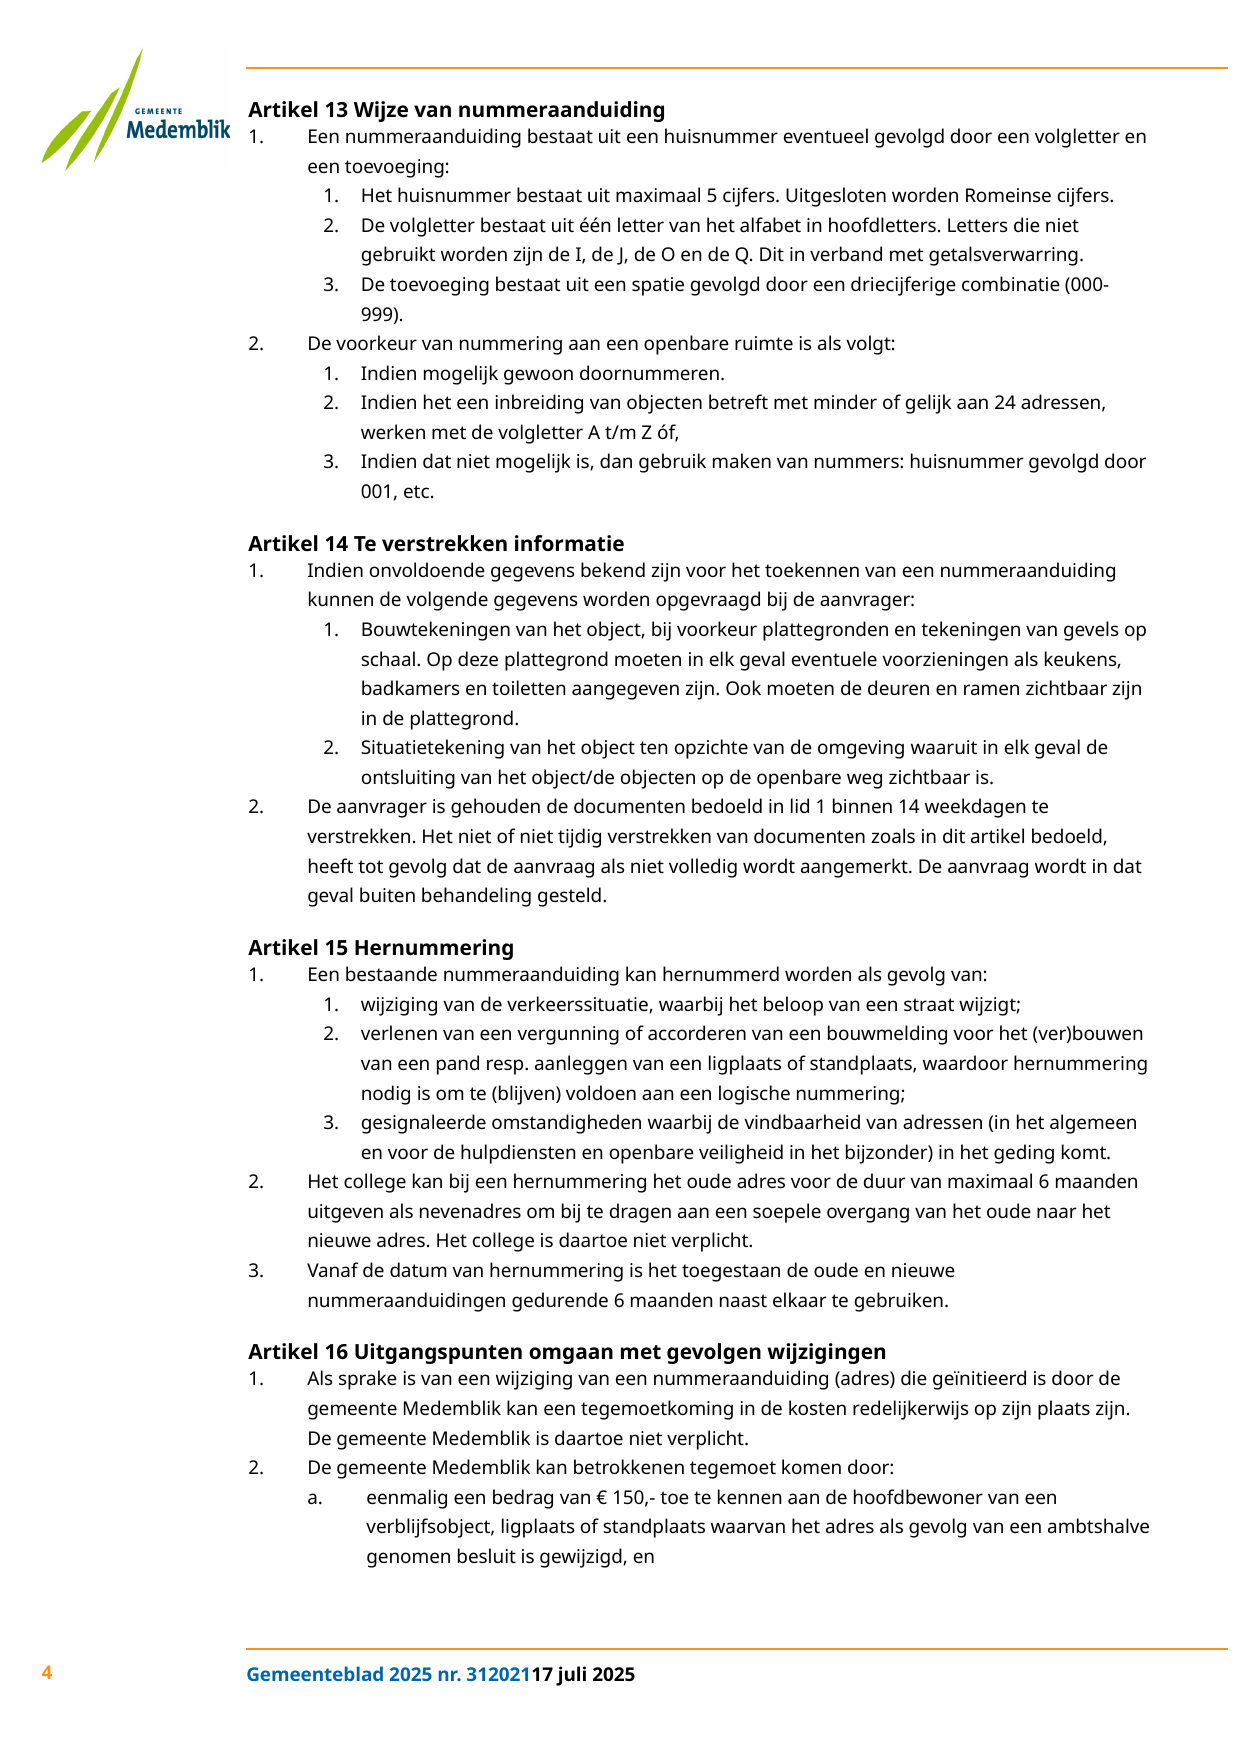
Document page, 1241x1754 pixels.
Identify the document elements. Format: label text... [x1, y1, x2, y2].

list De toevoeging bestaat uit een spatie gevolgd door een driecijferige combinatie (000-999). [323, 271, 1152, 326]
list Indien mogelijk gewoon doornummeren. [323, 360, 1152, 386]
list wijziging van de verkeerssituatie, waarbij het beloop van een straat wijzigt; [323, 991, 1152, 1017]
text Artikel 14 Te verstrekken informatie [248, 529, 1152, 557]
list De volgletter bestaat uit één letter van het alfabet in hoofdletters. Letters die niet gebruikt worden zijn de I, de J, de O en de Q. Dit in verband met getalsverwarring. [323, 212, 1152, 267]
list Indien het een inbreiding van objecten betreft met minder of gelijk aan 24 adressen, werken met de volgletter A t/m Z óf, [323, 389, 1152, 445]
list verlenen van een vergunning of accorderen van een bouwmelding voor het (ver)bouwen van een pand resp. aanleggen van een ligplaats of standplaats, waardoor hernummering nodig is om te (blijven) voldoen aan een logische nummering; [323, 1021, 1152, 1105]
text Artikel 13 Wijze van nummeraanduiding [248, 95, 1152, 123]
list Indien dat niet mogelijk is, dan gebruik maken van nummers: huisnummer gevolgd door 001, etc. [323, 449, 1152, 504]
list De gemeente Medemblik kan betrokkenen tegemoet komen door: [248, 1454, 1152, 1480]
list Een bestaande nummeraanduiding kan hernummerd worden als gevolg van: [248, 961, 1152, 987]
list Vanaf de datum van hernummering is het toegestaan de oude en nieuwe nummeraanduidingen gedurende 6 maanden naast elkaar te gebruiken. [248, 1257, 1152, 1312]
list Indien onvoldoende gegevens bekend zijn voor het toekennen van een nummeraanduiding kunnen de volgende gegevens worden opgevraagd bij de aanvrager: [248, 557, 1152, 612]
list eenmalig een bedrag van € 150,- toe te kennen aan de hoofdbewoner van een verblijfsobject, ligplaats of standplaats waarvan het adres als gevolg van een ambtshalve genomen besluit is gewijzigd, en [307, 1484, 1152, 1569]
list Het huisnummer bestaat uit maximaal 5 cijfers. Uitgesloten worden Romeinse cijfers. [323, 182, 1152, 208]
list Het college kan bij een hernummering het oude adres voor de duur van maximaal 6 maanden uitgeven als nevenadres om bij te dragen aan een soepele overgang van het oude naar het nieuwe adres. Het college is daartoe niet verplicht. [248, 1168, 1152, 1253]
list Situatietekening van het object ten opzichte van de omgeving waaruit in elk geval de ontsluiting van het object/de objecten op de openbare weg zichtbaar is. [323, 734, 1152, 790]
list Als sprake is van een wijziging van een nummeraanduiding (adres) die geïnitieerd is door de gemeente Medemblik kan een tegemoetkoming in de kosten redelijkerwijs op zijn plaats zijn. De gemeente Medemblik is daartoe niet verplicht. [248, 1366, 1152, 1451]
text Artikel 15 Hernummering [248, 933, 1152, 961]
text Artikel 16 Uitgangspunten omgaan met gevolgen wijzigingen [248, 1337, 1152, 1366]
list Bouwtekeningen van het object, bij voorkeur plattegronden en tekeningen van gevels op schaal. Op deze plattegrond moeten in elk geval eventuele voorzieningen als keukens, badkamers en toiletten aangegeven zijn. Ook moeten de deuren en ramen zichtbaar zijn in de plattegrond. [323, 616, 1152, 731]
list De voorkeur van nummering aan een openbare ruimte is als volgt: [248, 330, 1152, 356]
list gesignaleerde omstandigheden waarbij de vindbaarheid van adressen (in het algemeen en voor de hulpdiensten en openbare veiligheid in het bijzonder) in het geding komt. [323, 1109, 1152, 1164]
picture [41, 47, 231, 172]
list De aanvrager is gehouden de documenten bedoeld in lid 1 binnen 14 weekdagen te verstrekken. Het niet of niet tijdig verstrekken van documenten zoals in dit artikel bedoeld, heeft tot gevolg dat de aanvraag als niet volledig wordt aangemerkt. De aanvraag wordt in dat geval buiten behandeling gesteld. [248, 794, 1152, 908]
list Een nummeraanduiding bestaat uit een huisnummer eventueel gevolgd door een volgletter en een toevoeging: [248, 123, 1152, 178]
